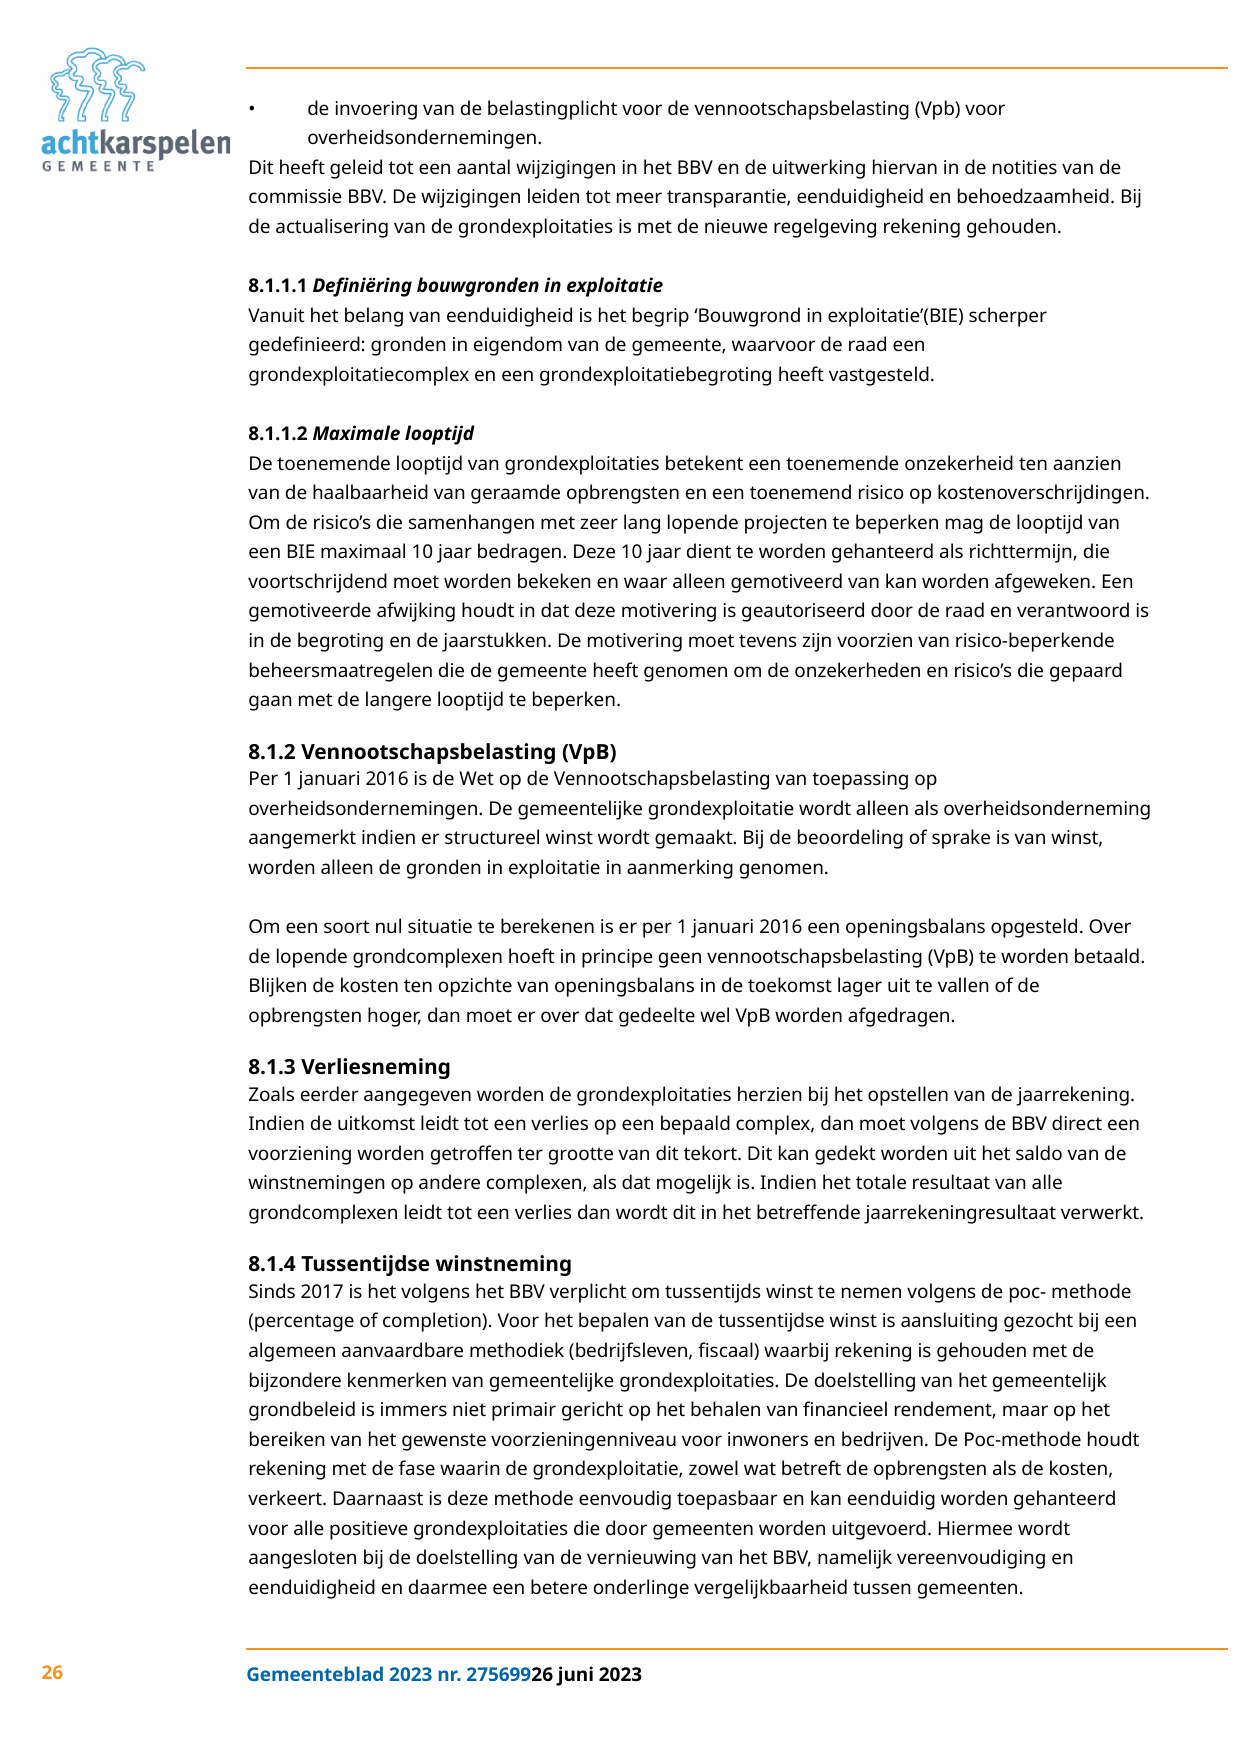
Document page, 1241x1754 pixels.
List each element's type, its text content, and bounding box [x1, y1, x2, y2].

picture [41, 47, 231, 172]
text Sinds 2017 is het volgens het BBV verplicht om tussentijds winst te nemen volgens de poc- methode (percentage of completion). Voor het bepalen van de tussentijdse winst is aansluiting gezocht bij een algemeen aanvaardbare methodiek (bedrijfsleven, fiscaal) waarbij rekening is gehouden met de bijzondere kenmerken van gemeentelijke grondexploitaties. De doelstelling van het gemeentelijk grondbeleid is immers niet primair gericht op het behalen van financieel rendement, maar op het bereiken van het gewenste voorzieningenniveau voor inwoners en bedrijven. De Poc-methode houdt rekening met de fase waarin de grondexploitatie, zowel wat betreft de opbrengsten als de kosten, verkeert. Daarnaast is deze methode eenvoudig toepasbaar en kan eenduidig worden gehanteerd voor alle positieve grondexploitaties die door gemeenten worden uitgevoerd. Hiermee wordt aangesloten bij de doelstelling van de vernieuwing van het BBV, namelijk vereenvoudiging en eenduidigheid en daarmee een betere onderlinge vergelijkbaarheid tussen gemeenten. [248, 1278, 1152, 1599]
text 8.1.4 Tussentijdse winstneming [248, 1249, 1152, 1278]
text Om een soort nul situatie te berekenen is er per 1 januari 2016 een openingsbalans opgesteld. Over de lopende grondcomplexen hoeft in principe geen vennootschapsbelasting (VpB) te worden betaald. Blijken de kosten ten opzichte van openingsbalans in de toekomst lager uit te vallen of de opbrengsten hoger, dan moet er over dat gedeelte wel VpB worden afgedragen. [248, 913, 1152, 1028]
text 8.1.2 Vennootschapsbelasting (VpB) [248, 737, 1152, 765]
text Vanuit het belang van eenduidigheid is het begrip ‘Bouwgrond in exploitatie’(BIE) scherper gedefinieerd: gronden in eigendom van de gemeente, waarvoor de raad een grondexploitatiecomplex en een grondexploitatiebegroting heeft vastgesteld. [248, 302, 1152, 387]
text Zoals eerder aangegeven worden de grondexploitaties herzien bij het opstellen van de jaarrekening. Indien de uitkomst leidt tot een verlies op een bepaald complex, dan moet volgens de BBV direct een voorziening worden getroffen ter grootte van dit tekort. Dit kan gedekt worden uit het saldo van de winstnemingen op andere complexen, als dat mogelijk is. Indien het totale resultaat van alle grondcomplexen leidt tot een verlies dan wordt dit in het betreffende jaarrekeningresultaat verwerkt. [248, 1081, 1152, 1225]
text 8.1.1.2 Maximale looptijd [248, 420, 1152, 446]
text De toenemende looptijd van grondexploitaties betekent een toenemende onzekerheid ten aanzien van de haalbaarheid van geraamde opbrengsten en een toenemend risico op kostenoverschrijdingen. Om de risico’s die samenhangen met zeer lang lopende projecten te beperken mag de looptijd van een BIE maximaal 10 jaar bedragen. Deze 10 jaar dient te worden gehanteerd als richttermijn, die voortschrijdend moet worden bekeken en waar alleen gemotiveerd van kan worden afgeweken. Een gemotiveerde afwijking houdt in dat deze motivering is geautoriseerd door de raad en verantwoord is in de begroting en de jaarstukken. De motivering moet tevens zijn voorzien van risico-beperkende beheersmaatregelen die de gemeente heeft genomen om de onzekerheden en risico’s die gepaard gaan met de langere looptijd te beperken. [248, 450, 1152, 712]
text 8.1.3 Verliesneming [248, 1052, 1152, 1081]
list de invoering van de belastingplicht voor de vennootschapsbelasting (Vpb) voor overheidsondernemingen. [248, 95, 1152, 150]
text Dit heeft geleid tot een aantal wijzigingen in het BBV en de uitwerking hiervan in de notities van de commissie BBV. De wijzigingen leiden tot meer transparantie, eenduidigheid en behoedzaamheid. Bij de actualisering van de grondexploitaties is met de nieuwe regelgeving rekening gehouden. [248, 154, 1152, 239]
text 8.1.1.1 Definiëring bouwgronden in exploitatie [248, 272, 1152, 298]
text Per 1 januari 2016 is de Wet op de Vennootschapsbelasting van toepassing op overheidsondernemingen. De gemeentelijke grondexploitatie wordt alleen als overheidsonderneming aangemerkt indien er structureel winst wordt gemaakt. Bij de beoordeling of sprake is van winst, worden alleen de gronden in exploitatie in aanmerking genomen. [248, 765, 1152, 880]
